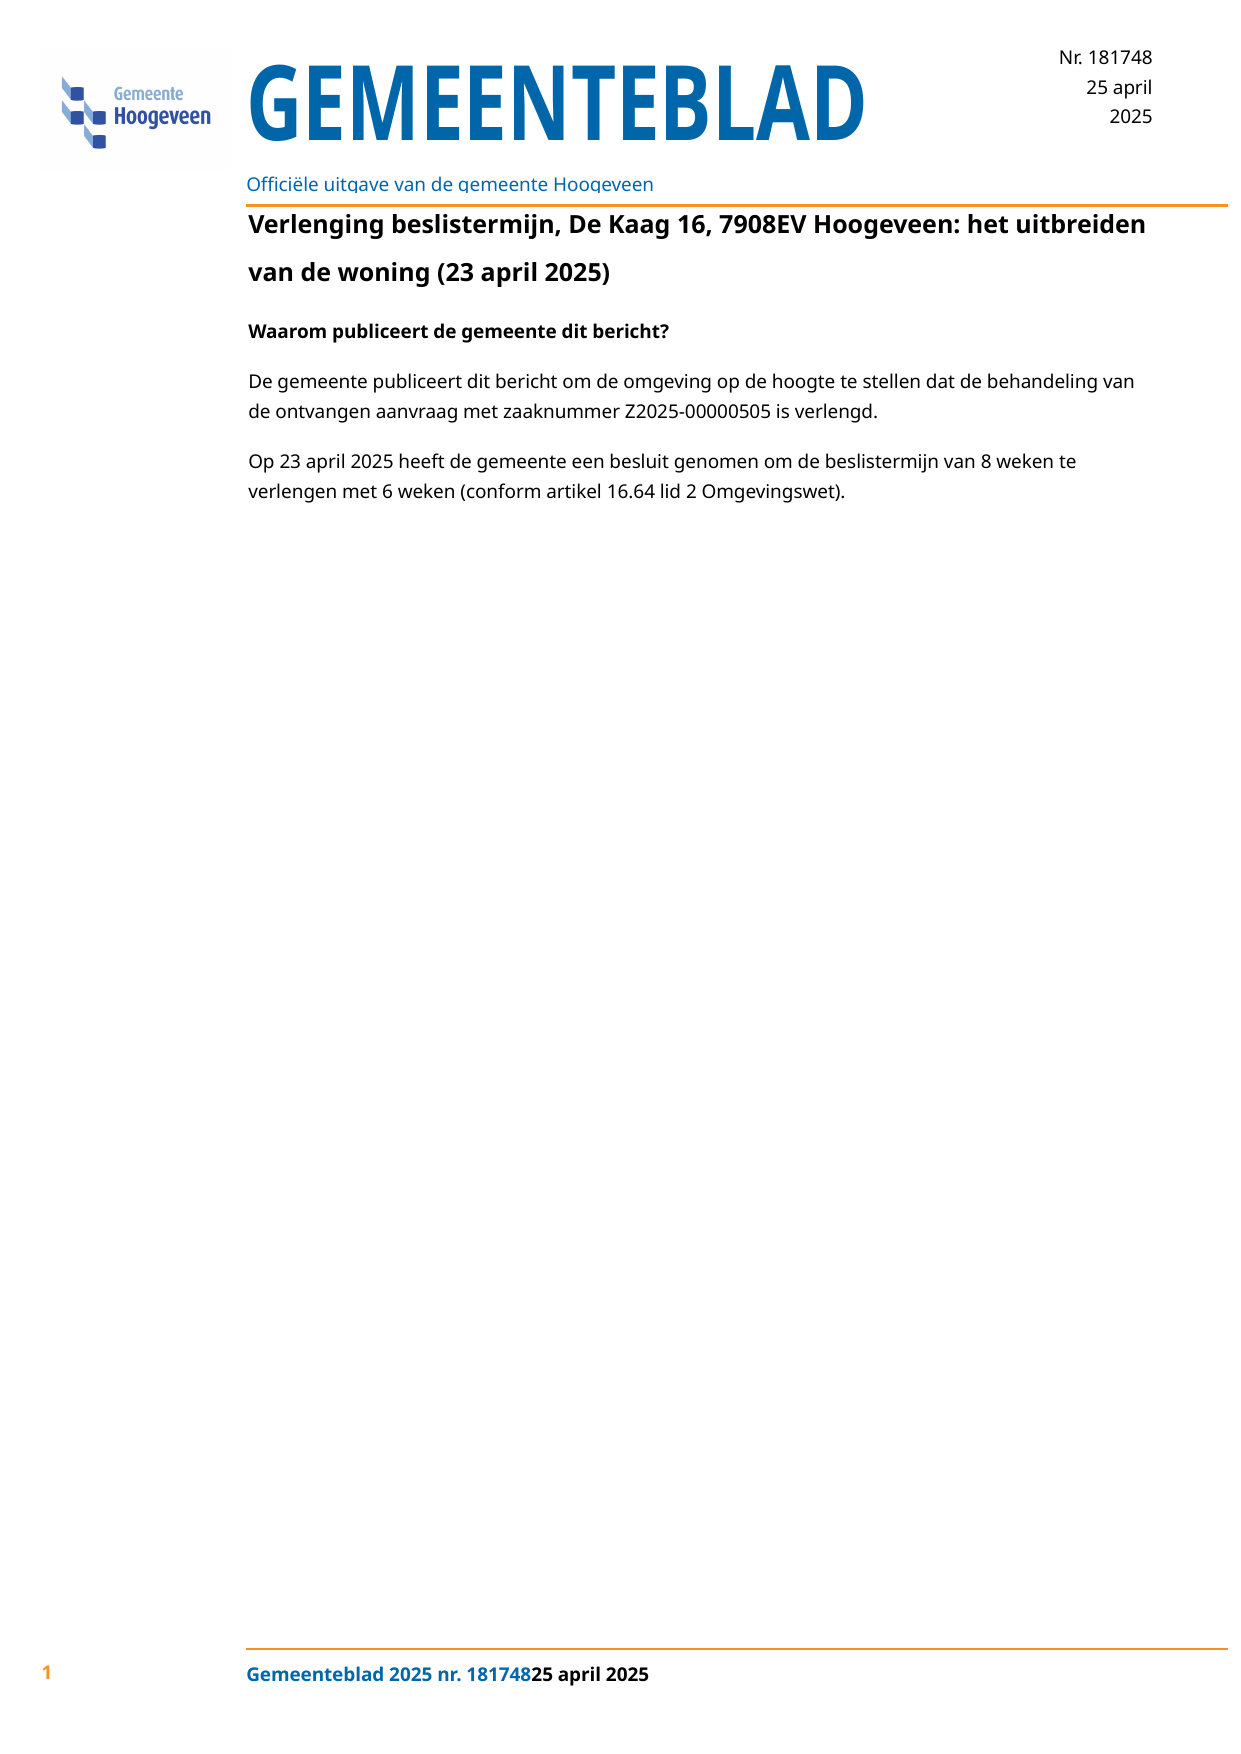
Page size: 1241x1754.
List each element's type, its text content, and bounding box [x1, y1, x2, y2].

text De gemeente publiceert dit bericht om de omgeving op de hoogte te stellen dat de behandeling van de ontvangen aanvraag met zaaknummer Z2025-00000505 is verlengd. [248, 368, 1152, 424]
text Verlenging beslistermijn, De Kaag 16, 7908EV Hoogeveen: het uitbreiden van de woning (23 april 2025) [248, 207, 1152, 288]
text Waarom publiceert de gemeente dit bericht? [248, 318, 1152, 344]
picture [41, 47, 231, 172]
text Op 23 april 2025 heeft de gemeente een besluit genomen om de beslistermijn van 8 weken te verlengen met 6 weken (conform artikel 16.64 lid 2 Omgevingswet). [248, 448, 1152, 504]
